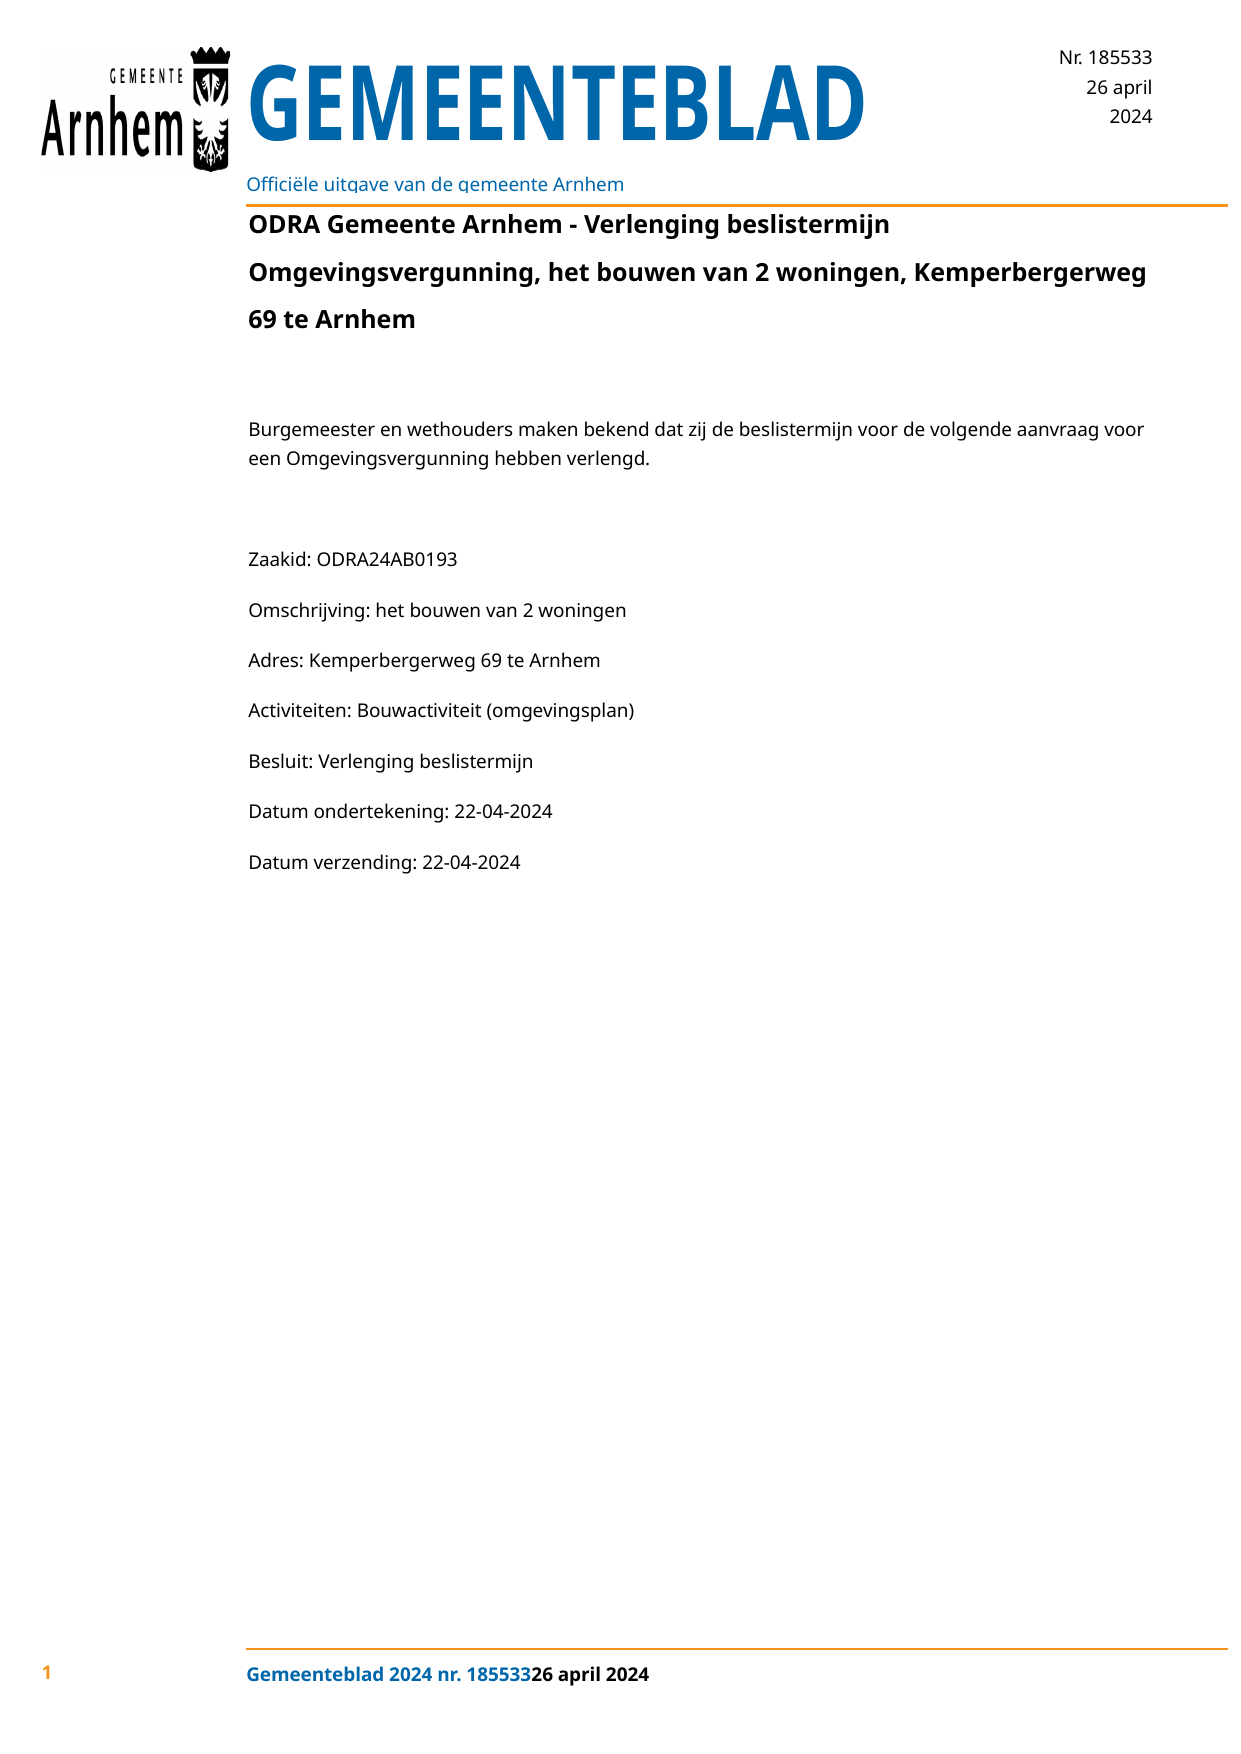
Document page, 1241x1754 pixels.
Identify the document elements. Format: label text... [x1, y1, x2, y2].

text Datum ondertekening: 22-04-2024 [248, 798, 1152, 824]
picture [41, 47, 231, 172]
text Adres: Kemperbergerweg 69 te Arnhem [248, 647, 1152, 673]
text ODRA Gemeente Arnhem - Verlenging beslistermijn Omgevingsvergunning, het bouwen van 2 woningen, Kemperbergerweg 69 te Arnhem [248, 207, 1152, 336]
text Activiteiten: Bouwactiviteit (omgevingsplan) [248, 698, 1152, 723]
text Burgemeester en wethouders maken bekend dat zij de beslistermijn voor de volgende aanvraag voor een Omgevingsvergunning hebben verlengd. [248, 416, 1152, 471]
text Datum verzending: 22-04-2024 [248, 849, 1152, 874]
text Besluit: Verlenging beslistermijn [248, 748, 1152, 774]
text Zaakid: ODRA24AB0193 [248, 546, 1152, 572]
text Omschrijving: het bouwen van 2 woningen [248, 597, 1152, 622]
